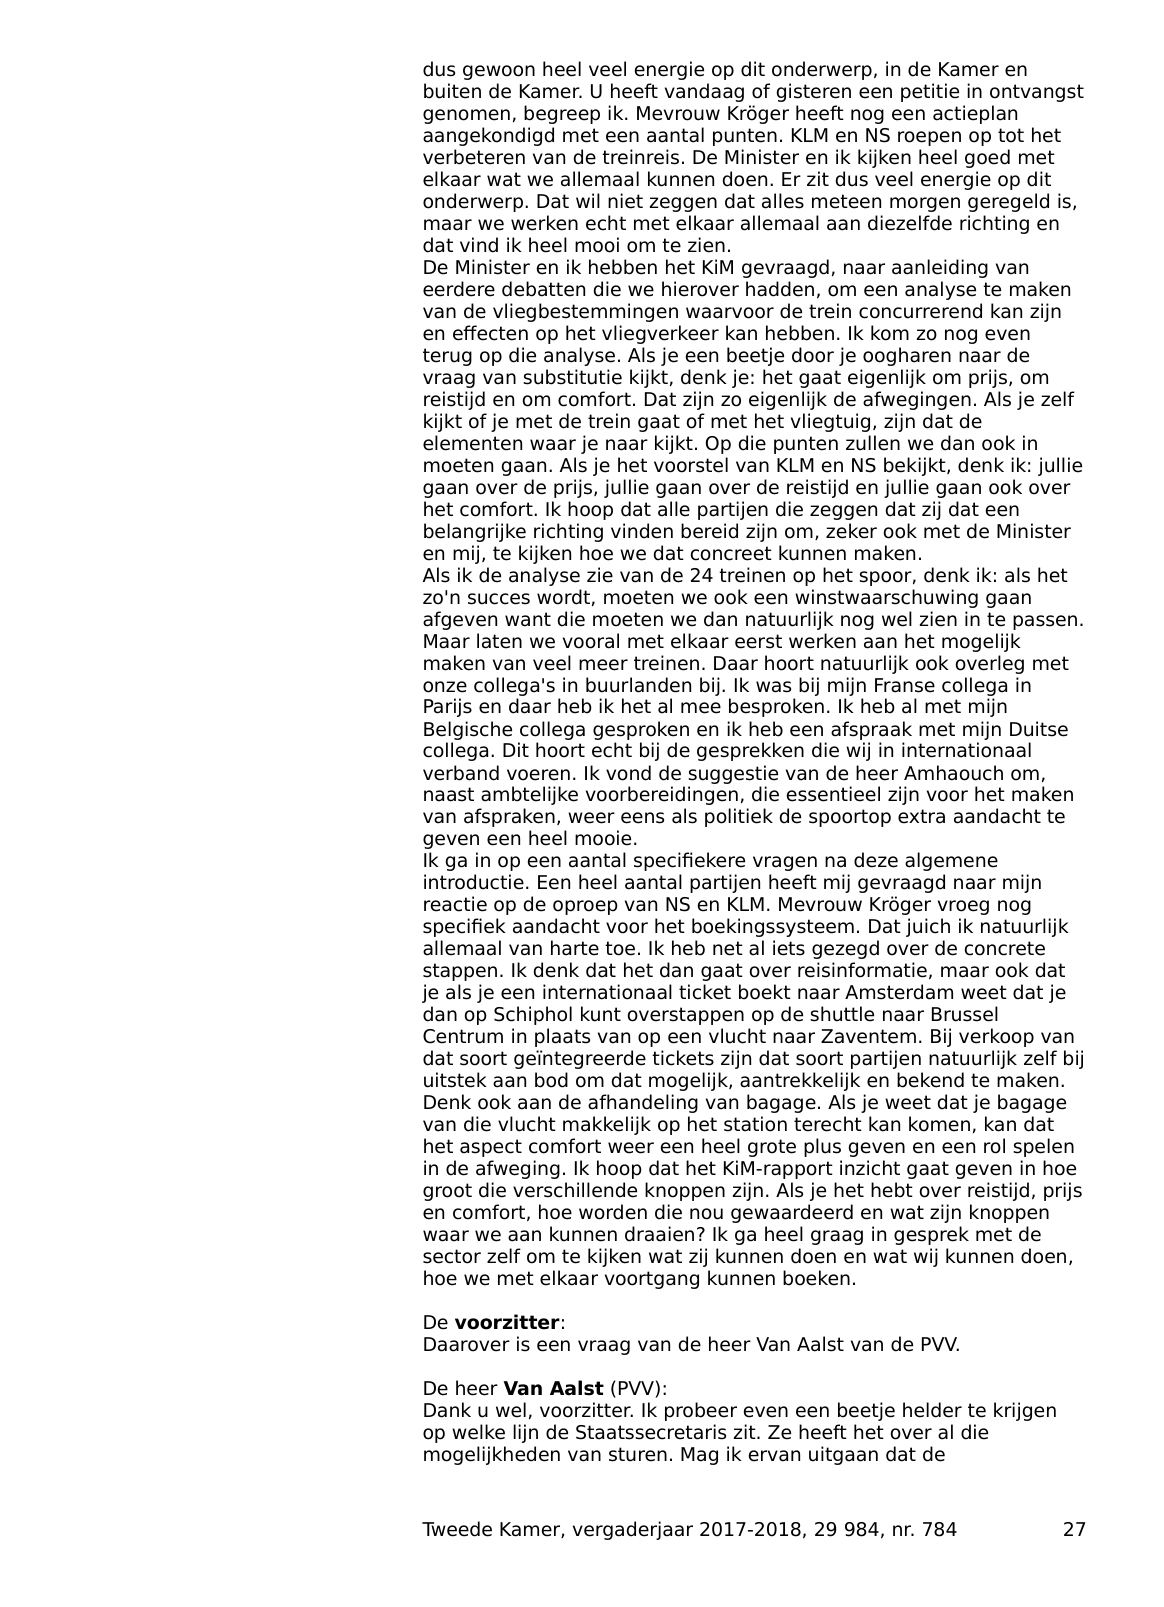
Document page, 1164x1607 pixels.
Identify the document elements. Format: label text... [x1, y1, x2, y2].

text dus gewoon heel veel energie op dit onderwerp, in de Kamer en buiten de Kamer. U heeft vandaag of gisteren een petitie in ontvangst genomen, begreep ik. Mevrouw Kröger heeft nog een actieplan aangekondigd met een aantal punten. KLM en NS roepen op tot het verbeteren van de treinreis. De Minister en ik kijken heel goed met elkaar wat we allemaal kunnen doen. Er zit dus veel energie op dit onderwerp. Dat wil niet zeggen dat alles meteen morgen geregeld is, maar we werken echt met elkaar allemaal aan diezelfde richting en dat vind ik heel mooi om te zien. [422, 59, 1087, 257]
text Ik ga in op een aantal specifiekere vragen na deze algemene introductie. Een heel aantal partijen heeft mij gevraagd naar mijn reactie op de oproep van NS en KLM. Mevrouw Kröger vroeg nog specifiek aandacht voor het boekingssysteem. Dat juich ik natuurlijk allemaal van harte toe. Ik heb net al iets gezegd over de concrete stappen. Ik denk dat het dan gaat over reisinformatie, maar ook dat je als je een internationaal ticket boekt naar Amsterdam weet dat je dan op Schiphol kunt overstappen op de shuttle naar Brussel Centrum in plaats van op een vlucht naar Zaventem. Bij verkoop van dat soort geïntegreerde tickets zijn dat soort partijen natuurlijk zelf bij uitstek aan bod om dat mogelijk, aantrekkelijk en bekend te maken. Denk ook aan de afhandeling van bagage. Als je weet dat je bagage van die vlucht makkelijk op het station terecht kan komen, kan dat het aspect comfort weer een heel grote plus geven en een rol spelen in de afweging. Ik hoop dat het KiM-rapport inzicht gaat geven in hoe groot die verschillende knoppen zijn. Als je het hebt over reistijd, prijs en comfort, hoe worden die nou gewaardeerd en wat zijn knoppen waar we aan kunnen draaien? Ik ga heel graag in gesprek met de sector zelf om te kijken wat zij kunnen doen en wat wij kunnen doen, hoe we met elkaar voortgang kunnen boeken. [422, 850, 1087, 1290]
text De heer Van Aalst (PVV): [422, 1378, 1087, 1400]
text De Minister en ik hebben het KiM gevraagd, naar aanleiding van eerdere debatten die we hierover hadden, om een analyse te maken van de vliegbestemmingen waarvoor de trein concurrerend kan zijn en effecten op het vliegverkeer kan hebben. Ik kom zo nog even terug op die analyse. Als je een beetje door je oogharen naar de vraag van substitutie kijkt, denk je: het gaat eigenlijk om prijs, om reistijd en om comfort. Dat zijn zo eigenlijk de afwegingen. Als je zelf kijkt of je met de trein gaat of met het vliegtuig, zijn dat de elementen waar je naar kijkt. Op die punten zullen we dan ook in moeten gaan. Als je het voorstel van KLM en NS bekijkt, denk ik: jullie gaan over de prijs, jullie gaan over de reistijd en jullie gaan ook over het comfort. Ik hoop dat alle partijen die zeggen dat zij dat een belangrijke richting vinden bereid zijn om, zeker ook met de Minister en mij, te kijken hoe we dat concreet kunnen maken. [422, 257, 1087, 564]
text Daarover is een vraag van de heer Van Aalst van de PVV. [422, 1334, 1087, 1356]
text De voorzitter: [422, 1312, 1087, 1334]
text Dank u wel, voorzitter. Ik probeer even een beetje helder te krijgen op welke lijn de Staatssecretaris zit. Ze heeft het over al die mogelijkheden van sturen. Mag ik ervan uitgaan dat de [422, 1400, 1087, 1466]
text Als ik de analyse zie van de 24 treinen op het spoor, denk ik: als het zo'n succes wordt, moeten we ook een winstwaarschuwing gaan afgeven want die moeten we dan natuurlijk nog wel zien in te passen. Maar laten we vooral met elkaar eerst werken aan het mogelijk maken van veel meer treinen. Daar hoort natuurlijk ook overleg met onze collega's in buurlanden bij. Ik was bij mijn Franse collega in Parijs en daar heb ik het al mee besproken. Ik heb al met mijn Belgische collega gesproken en ik heb een afspraak met mijn Duitse collega. Dit hoort echt bij de gesprekken die wij in internationaal verband voeren. Ik vond de suggestie van de heer Amhaouch om, naast ambtelijke voorbereidingen, die essentieel zijn voor het maken van afspraken, weer eens als politiek de spoortop extra aandacht te geven een heel mooie. [422, 564, 1087, 850]
